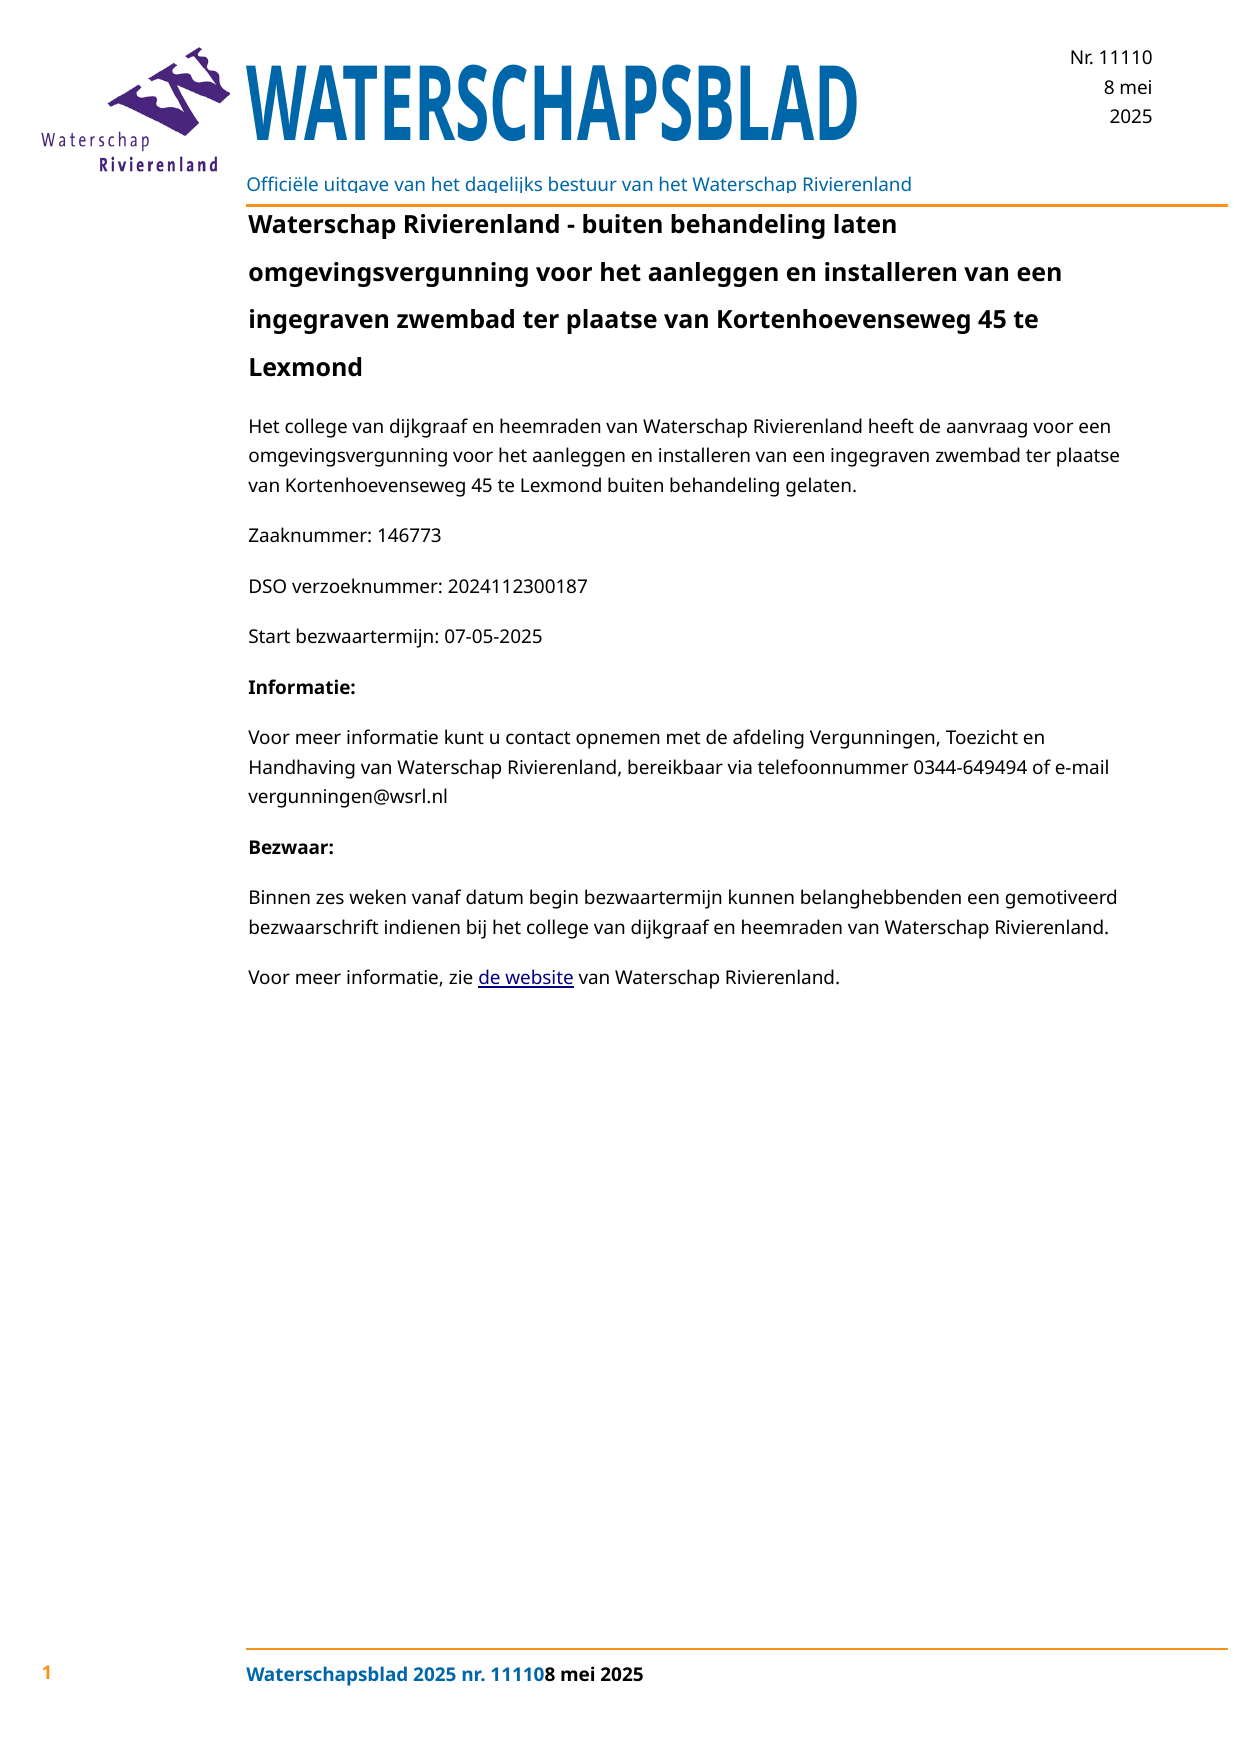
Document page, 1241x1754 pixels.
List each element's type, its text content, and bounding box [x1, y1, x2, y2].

text DSO verzoeknummer: 2024112300187 [248, 573, 1152, 599]
text Informatie: [248, 674, 1152, 700]
text Voor meer informatie, zie de website van Waterschap Rivierenland. [248, 964, 1152, 990]
picture [41, 47, 231, 172]
text Zaaknummer: 146773 [248, 523, 1152, 548]
text Bezwaar: [248, 834, 1152, 860]
text Waterschap Rivierenland - buiten behandeling laten omgevingsvergunning voor het aanleggen en installeren van een ingegraven zwembad ter plaatse van Kortenhoevenseweg 45 te Lexmond [248, 207, 1152, 384]
text Het college van dijkgraaf en heemraden van Waterschap Rivierenland heeft de aanvraag voor een omgevingsvergunning voor het aanleggen en installeren van een ingegraven zwembad ter plaatse van Kortenhoevenseweg 45 te Lexmond buiten behandeling gelaten. [248, 413, 1152, 498]
text Binnen zes weken vanaf datum begin bezwaartermijn kunnen belanghebbenden een gemotiveerd bezwaarschrift indienen bij het college van dijkgraaf en heemraden van Waterschap Rivierenland. [248, 884, 1152, 940]
text Voor meer informatie kunt u contact opnemen met de afdeling Vergunningen, Toezicht en Handhaving van Waterschap Rivierenland, bereikbaar via telefoonnummer 0344-649494 of e-mail vergunningen@wsrl.nl [248, 724, 1152, 809]
text Start bezwaartermijn: 07-05-2025 [248, 623, 1152, 649]
